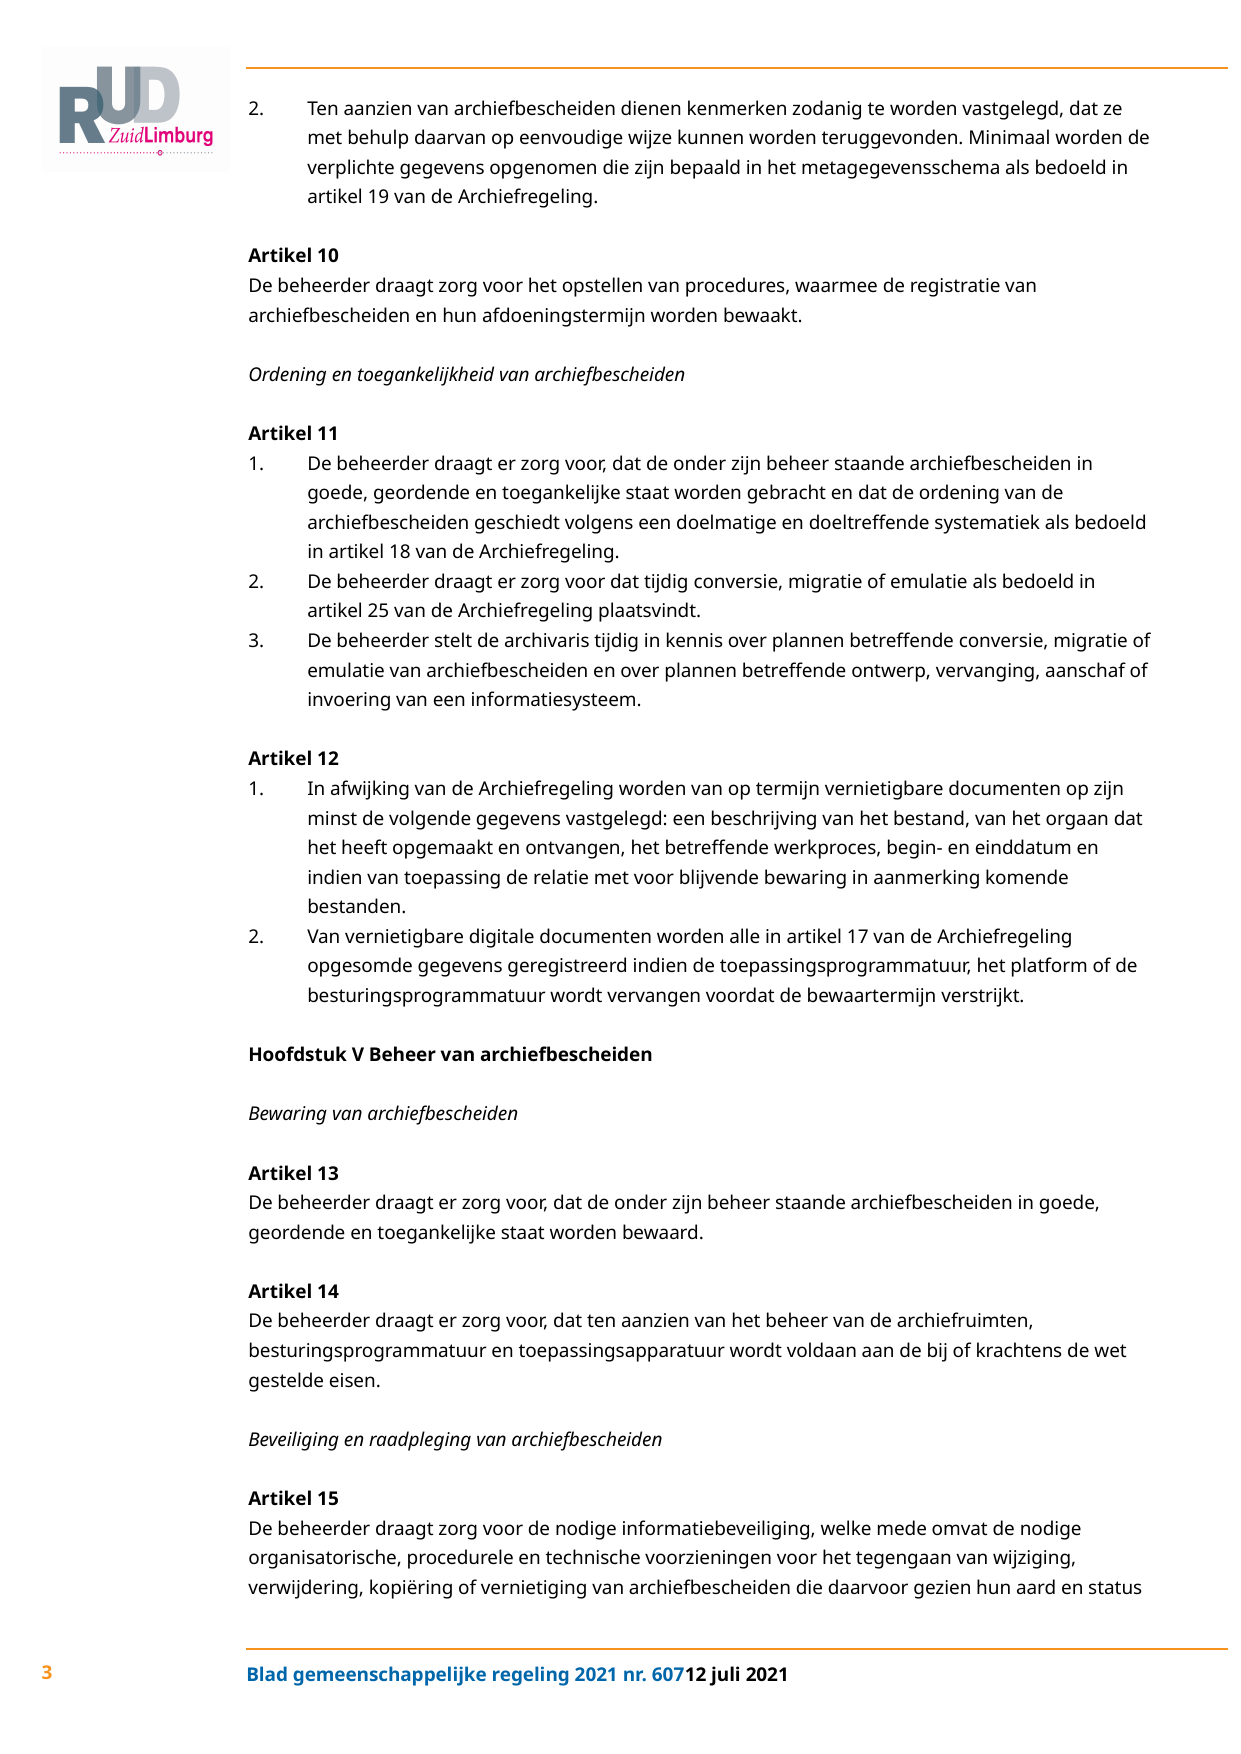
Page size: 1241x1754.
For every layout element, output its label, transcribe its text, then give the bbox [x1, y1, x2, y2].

list De beheerder draagt er zorg voor, dat de onder zijn beheer staande archiefbescheiden in goede, geordende en toegankelijke staat worden gebracht en dat de ordening van de archiefbescheiden geschiedt volgens een doelmatige en doeltreffende systematiek als bedoeld in artikel 18 van de Archiefregeling. [248, 450, 1152, 564]
list Van vernietigbare digitale documenten worden alle in artikel 17 van de Archiefregeling opgesomde gegevens geregistreerd indien de toepassingsprogrammatuur, het platform of de besturingsprogrammatuur wordt vervangen voordat de bewaartermijn verstrijkt. [248, 923, 1152, 1008]
text De beheerder draagt er zorg voor, dat de onder zijn beheer staande archiefbescheiden in goede, geordende en toegankelijke staat worden bewaard. [248, 1189, 1152, 1245]
list In afwijking van de Archiefregeling worden van op termijn vernietigbare documenten op zijn minst de volgende gegevens vastgelegd: een beschrijving van het bestand, van het orgaan dat het heeft opgemaakt en ontvangen, het betreffende werkproces, begin- en einddatum en indien van toepassing de relatie met voor blijvende bewaring in aanmerking komende bestanden. [248, 775, 1152, 919]
text De beheerder draagt er zorg voor, dat ten aanzien van het beheer van de archiefruimten, besturingsprogrammatuur en toepassingsapparatuur wordt voldaan aan de bij of krachtens de wet gestelde eisen. [248, 1308, 1152, 1393]
text Artikel 10 [248, 243, 1152, 268]
text Hoofdstuk V Beheer van archiefbescheiden [248, 1041, 1152, 1067]
text Ordening en toegankelijkheid van archiefbescheiden [248, 361, 1152, 387]
text Artikel 15 [248, 1485, 1152, 1511]
text Artikel 11 [248, 420, 1152, 446]
picture [41, 47, 231, 172]
list De beheerder stelt de archivaris tijdig in kennis over plannen betreffende conversie, migratie of emulatie van archiefbescheiden en over plannen betreffende ontwerp, vervanging, aanschaf of invoering van een informatiesysteem. [248, 627, 1152, 712]
text Artikel 12 [248, 746, 1152, 771]
text Beveiliging en raadpleging van archiefbescheiden [248, 1426, 1152, 1452]
text De beheerder draagt zorg voor het opstellen van procedures, waarmee de registratie van archiefbescheiden en hun afdoeningstermijn worden bewaakt. [248, 272, 1152, 328]
list Ten aanzien van archiefbescheiden dienen kenmerken zodanig te worden vastgelegd, dat ze met behulp daarvan op eenvoudige wijze kunnen worden teruggevonden. Minimaal worden de verplichte gegevens opgenomen die zijn bepaald in het metagegevensschema als bedoeld in artikel 19 van de Archiefregeling. [248, 95, 1152, 209]
text De beheerder draagt zorg voor de nodige informatiebeveiliging, welke mede omvat de nodige organisatorische, procedurele en technische voorzieningen voor het tegengaan van wijziging, verwijdering, kopiëring of vernietiging van archiefbescheiden die daarvoor gezien hun aard en status [248, 1515, 1152, 1600]
list De beheerder draagt er zorg voor dat tijdig conversie, migratie of emulatie als bedoeld in artikel 25 van de Archiefregeling plaatsvindt. [248, 568, 1152, 623]
text Artikel 13 [248, 1160, 1152, 1186]
text Bewaring van archiefbescheiden [248, 1101, 1152, 1126]
text Artikel 14 [248, 1278, 1152, 1304]
